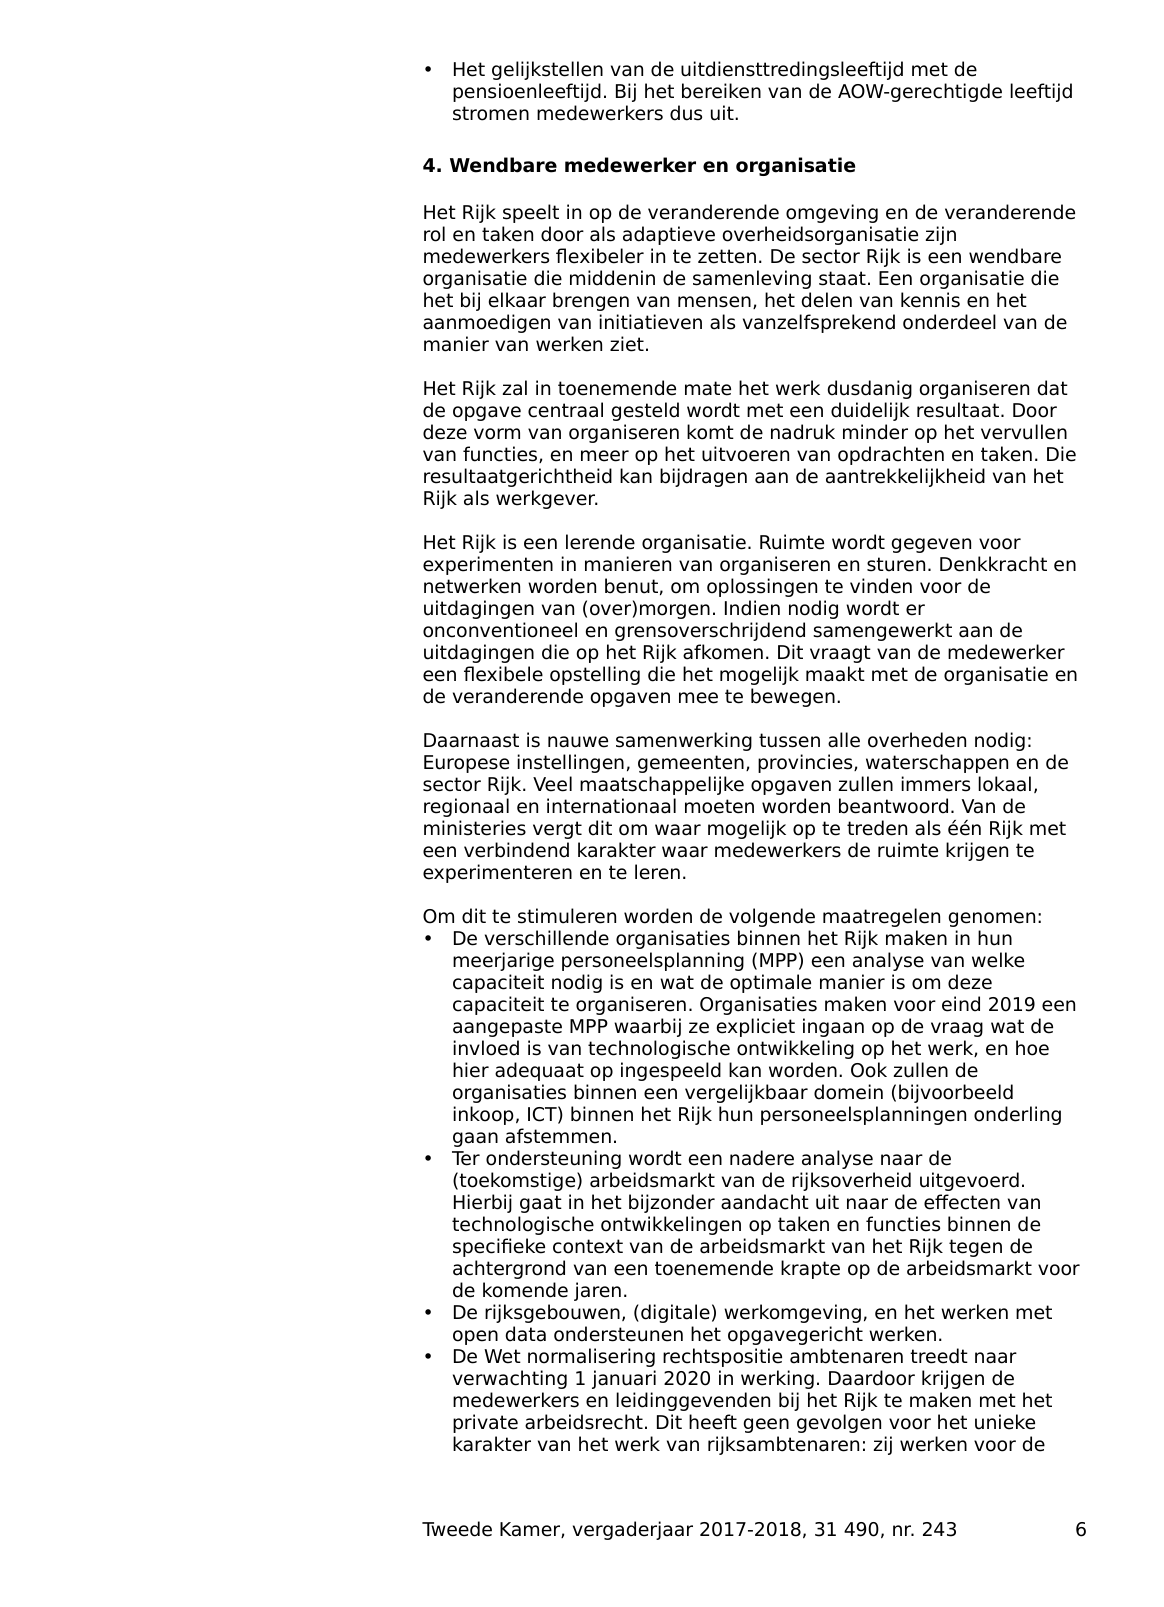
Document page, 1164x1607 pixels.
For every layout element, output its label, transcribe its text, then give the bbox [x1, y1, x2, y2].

text Het Rijk is een lerende organisatie. Ruimte wordt gegeven voor experimenten in manieren van organiseren en sturen. Denkkracht en netwerken worden benut, om oplossingen te vinden voor de uitdagingen van (over)morgen. Indien nodig wordt er onconventioneel en grensoverschrijdend samengewerkt aan de uitdagingen die op het Rijk afkomen. Dit vraagt van de medewerker een flexibele opstelling die het mogelijk maakt met de organisatie en de veranderende opgaven mee te bewegen. [422, 532, 1087, 708]
text • De rijksgebouwen, (digitale) werkomgeving, en het werken met open data ondersteunen het opgavegericht werken. [422, 1302, 1087, 1346]
text Het Rijk zal in toenemende mate het werk dusdanig organiseren dat de opgave centraal gesteld wordt met een duidelijk resultaat. Door deze vorm van organiseren komt de nadruk minder op het vervullen van functies, en meer op het uitvoeren van opdrachten en taken. Die resultaatgerichtheid kan bijdragen aan de aantrekkelijkheid van het Rijk als werkgever. [422, 378, 1087, 510]
text Om dit te stimuleren worden de volgende maatregelen genomen: [422, 906, 1087, 928]
text • De verschillende organisaties binnen het Rijk maken in hun meerjarige personeelsplanning (MPP) een analyse van welke capaciteit nodig is en wat de optimale manier is om deze capaciteit te organiseren. Organisaties maken voor eind 2019 een aangepaste MPP waarbij ze expliciet ingaan op de vraag wat de invloed is van technologische ontwikkeling op het werk, en hoe hier adequaat op ingespeeld kan worden. Ook zullen de organisaties binnen een vergelijkbaar domein (bijvoorbeeld inkoop, ICT) binnen het Rijk hun personeelsplanningen onderling gaan afstemmen. [422, 928, 1087, 1148]
text Daarnaast is nauwe samenwerking tussen alle overheden nodig: Europese instellingen, gemeenten, provincies, waterschappen en de sector Rijk. Veel maatschappelijke opgaven zullen immers lokaal, regionaal en internationaal moeten worden beantwoord. Van de ministeries vergt dit om waar mogelijk op te treden als één Rijk met een verbindend karakter waar medewerkers de ruimte krijgen te experimenteren en te leren. [422, 730, 1087, 884]
text Het Rijk speelt in op de veranderende omgeving en de veranderende rol en taken door als adaptieve overheidsorganisatie zijn medewerkers flexibeler in te zetten. De sector Rijk is een wendbare organisatie die middenin de samenleving staat. Een organisatie die het bij elkaar brengen van mensen, het delen van kennis en het aanmoedigen van initiatieven als vanzelfsprekend onderdeel van de manier van werken ziet. [422, 202, 1087, 356]
text • Het gelijkstellen van de uitdiensttredingsleeftijd met de pensioenleeftijd. Bij het bereiken van de AOW-gerechtigde leeftijd stromen medewerkers dus uit. [422, 59, 1087, 125]
text • Ter ondersteuning wordt een nadere analyse naar de (toekomstige) arbeidsmarkt van de rijksoverheid uitgevoerd. Hierbij gaat in het bijzonder aandacht uit naar de effecten van technologische ontwikkelingen op taken en functies binnen de specifieke context van de arbeidsmarkt van het Rijk tegen de achtergrond van een toenemende krapte op de arbeidsmarkt voor de komende jaren. [422, 1148, 1087, 1302]
subtitle 4. Wendbare medewerker en organisatie [422, 155, 1087, 177]
text • De Wet normalisering rechtspositie ambtenaren treedt naar verwachting 1 januari 2020 in werking. Daardoor krijgen de medewerkers en leidinggevenden bij het Rijk te maken met het private arbeidsrecht. Dit heeft geen gevolgen voor het unieke karakter van het werk van rijksambtenaren: zij werken voor de [422, 1346, 1087, 1456]
